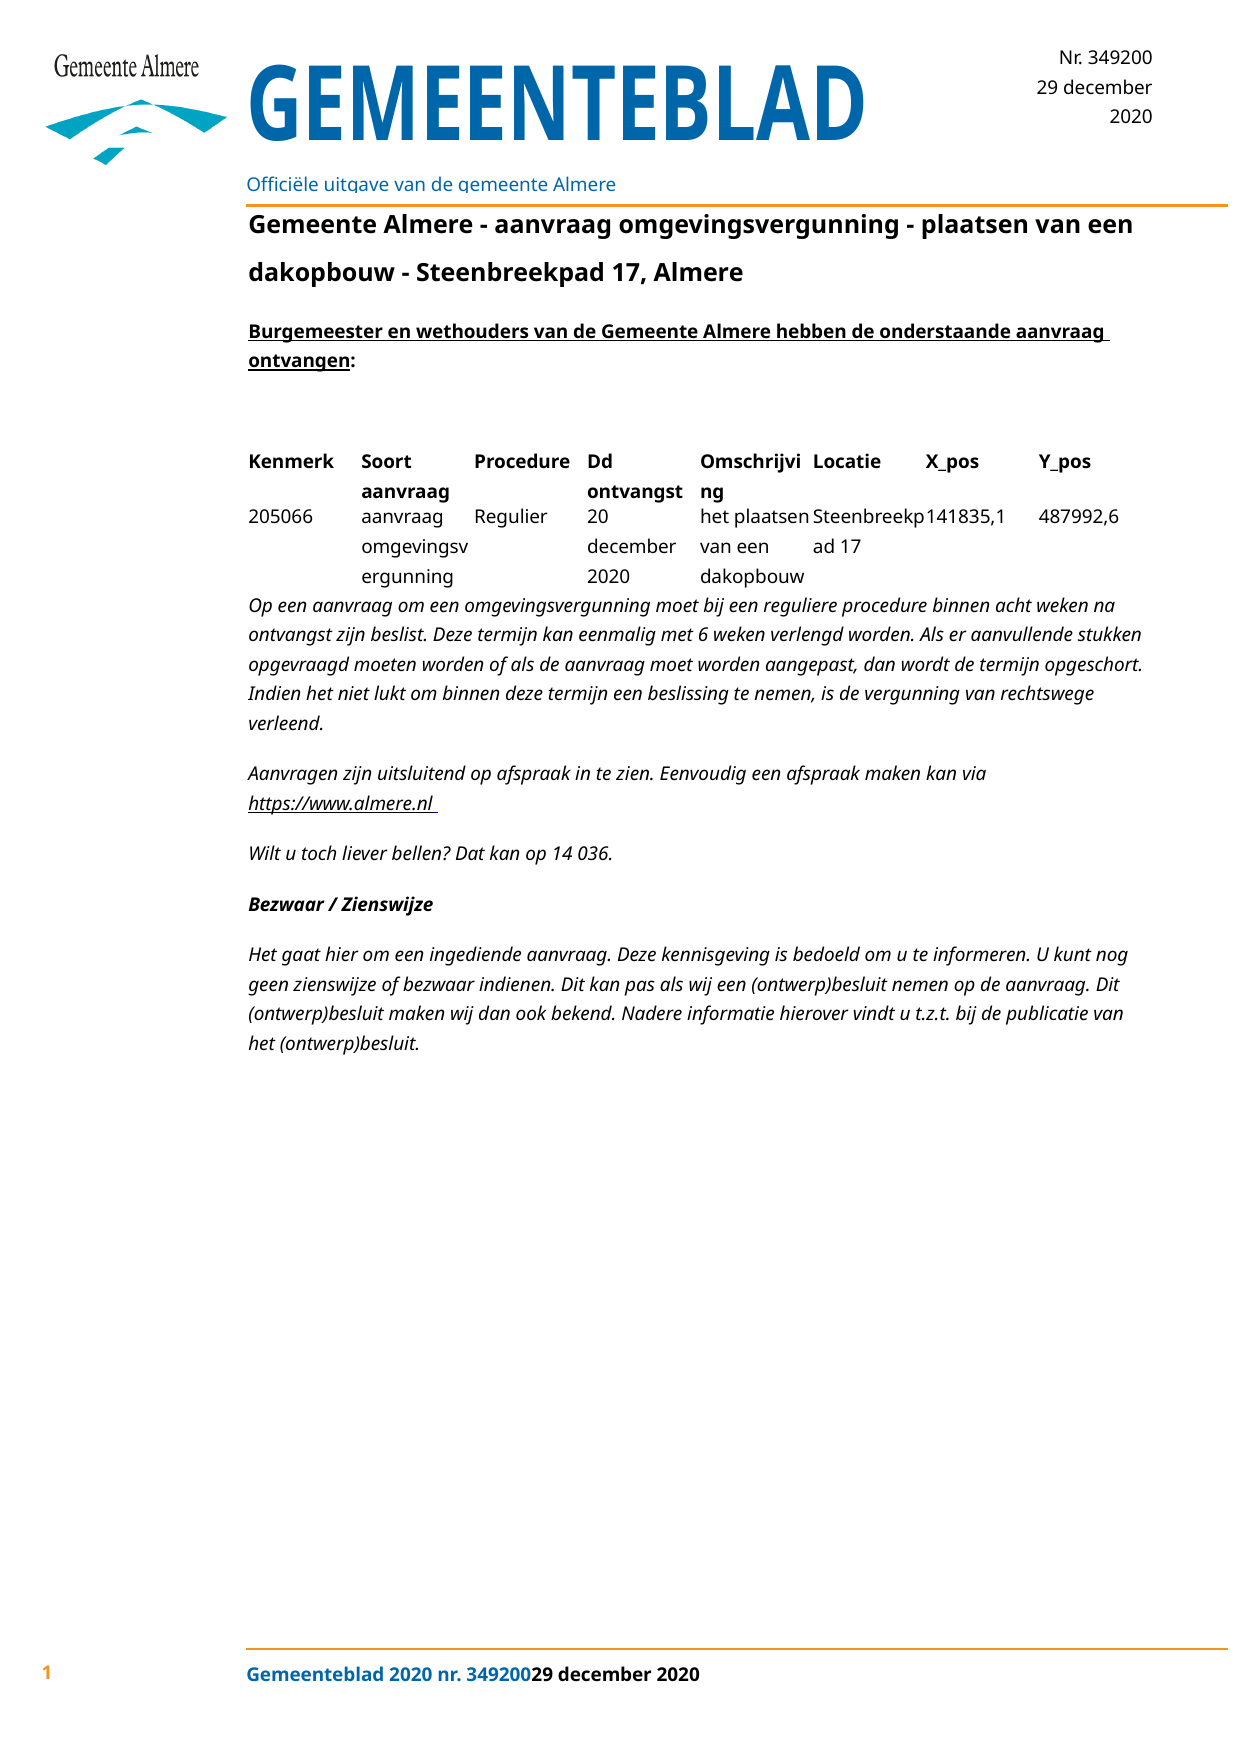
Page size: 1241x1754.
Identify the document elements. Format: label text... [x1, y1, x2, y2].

text Wilt u toch liever bellen? Dat kan op 14 036. [248, 841, 1152, 866]
table_header Y_pos [1039, 449, 1152, 504]
table_cell aanvraag omgevingsvergunning [361, 504, 474, 589]
table_cell 487992,6 [1039, 504, 1152, 589]
picture [41, 47, 231, 172]
text Bezwaar / Zienswijze [248, 891, 1152, 917]
table_header Procedure [474, 449, 587, 504]
text Het gaat hier om een ingediende aanvraag. Deze kennisgeving is bedoeld om u te informeren. U kunt nog geen zienswijze of bezwaar indienen. Dit kan pas als wij een (ontwerp)besluit nemen op de aanvraag. Dit (ontwerp)besluit maken wij dan ook bekend. Nadere informatie hierover vindt u t.z.t. bij de publicatie van het (ontwerp)besluit. [248, 941, 1152, 1056]
table_header Soort aanvraag [361, 449, 474, 504]
text Op een aanvraag om een omgevingsvergunning moet bij een reguliere procedure binnen acht weken na ontvangst zijn beslist. Deze termijn kan eenmalig met 6 weken verlengd worden. Als er aanvullende stukken opgevraagd moeten worden of als de aanvraag moet worden aangepast, dan wordt de termijn opgeschort. Indien het niet lukt om binnen deze termijn een beslissing te nemen, is de vergunning van rechtswege verleend. [248, 592, 1152, 736]
table_cell 20 december 2020 [587, 504, 700, 589]
table_cell het plaatsen van een dakopbouw [700, 504, 813, 589]
table_header Dd ontvangst [587, 449, 700, 504]
table_cell 141835,1 [926, 504, 1038, 589]
text Burgemeester en wethouders van de Gemeente Almere hebben de onderstaande aanvraag ontvangen: [248, 318, 1152, 373]
table_header Locatie [813, 449, 926, 504]
table_header Omschrijving [700, 449, 813, 504]
table_cell 205066 [248, 504, 361, 589]
table_header X_pos [926, 449, 1038, 504]
table_cell Regulier [474, 504, 587, 589]
table_cell Steenbreekpad 17 [813, 504, 926, 589]
text Aanvragen zijn uitsluitend op afspraak in te zien. Eenvoudig een afspraak maken kan via https://www.almere.nl [248, 761, 1152, 816]
table_header Kenmerk [248, 449, 361, 504]
text Gemeente Almere - aanvraag omgevingsvergunning - plaatsen van een dakopbouw - Steenbreekpad 17, Almere [248, 207, 1152, 288]
